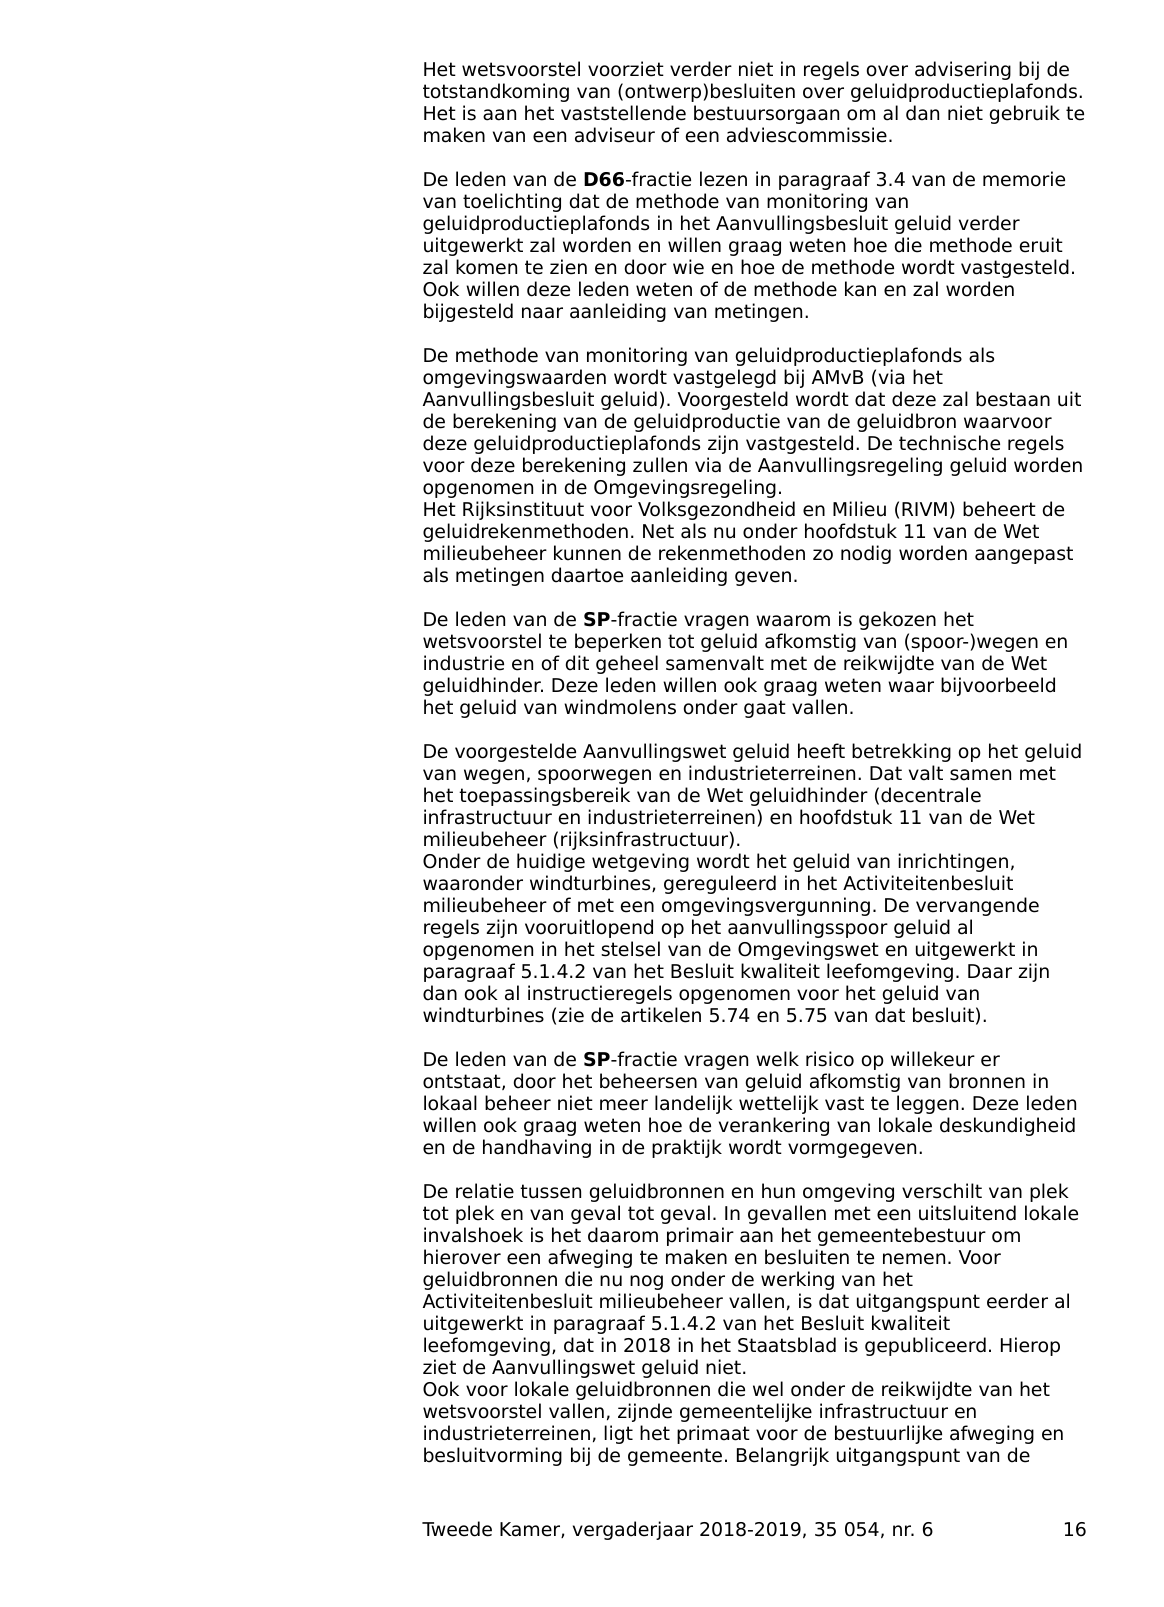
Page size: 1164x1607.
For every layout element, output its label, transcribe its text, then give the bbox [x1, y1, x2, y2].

text De leden van de SP-fractie vragen welk risico op willekeur er ontstaat, door het beheersen van geluid afkomstig van bronnen in lokaal beheer niet meer landelijk wettelijk vast te leggen. Deze leden willen ook graag weten hoe de verankering van lokale deskundigheid en de handhaving in de praktijk wordt vormgegeven. [422, 1049, 1087, 1159]
text Het Rijksinstituut voor Volksgezondheid en Milieu (RIVM) beheert de geluidrekenmethoden. Net als nu onder hoofdstuk 11 van de Wet milieubeheer kunnen de rekenmethoden zo nodig worden aangepast als metingen daartoe aanleiding geven. [422, 499, 1087, 587]
text De leden van de SP-fractie vragen waarom is gekozen het wetsvoorstel te beperken tot geluid afkomstig van (spoor-)wegen en industrie en of dit geheel samenvalt met de reikwijdte van de Wet geluidhinder. Deze leden willen ook graag weten waar bijvoorbeeld het geluid van windmolens onder gaat vallen. [422, 609, 1087, 719]
text De relatie tussen geluidbronnen en hun omgeving verschilt van plek tot plek en van geval tot geval. In gevallen met een uitsluitend lokale invalshoek is het daarom primair aan het gemeentebestuur om hierover een afweging te maken en besluiten te nemen. Voor geluidbronnen die nu nog onder de werking van het Activiteitenbesluit milieubeheer vallen, is dat uitgangspunt eerder al uitgewerkt in paragraaf 5.1.4.2 van het Besluit kwaliteit leefomgeving, dat in 2018 in het Staatsblad is gepubliceerd. Hierop ziet de Aanvullingswet geluid niet. [422, 1181, 1087, 1379]
text De leden van de D66-fractie lezen in paragraaf 3.4 van de memorie van toelichting dat de methode van monitoring van geluidproductieplafonds in het Aanvullingsbesluit geluid verder uitgewerkt zal worden en willen graag weten hoe die methode eruit zal komen te zien en door wie en hoe de methode wordt vastgesteld. Ook willen deze leden weten of de methode kan en zal worden bijgesteld naar aanleiding van metingen. [422, 169, 1087, 323]
text Ook voor lokale geluidbronnen die wel onder de reikwijdte van het wetsvoorstel vallen, zijnde gemeentelijke infrastructuur en industrieterreinen, ligt het primaat voor de bestuurlijke afweging en besluitvorming bij de gemeente. Belangrijk uitgangspunt van de [422, 1379, 1087, 1467]
text De methode van monitoring van geluidproductieplafonds als omgevingswaarden wordt vastgelegd bij AMvB (via het Aanvullingsbesluit geluid). Voorgesteld wordt dat deze zal bestaan uit de berekening van de geluidproductie van de geluidbron waarvoor deze geluidproductieplafonds zijn vastgesteld. De technische regels voor deze berekening zullen via de Aanvullingsregeling geluid worden opgenomen in de Omgevingsregeling. [422, 345, 1087, 499]
text Onder de huidige wetgeving wordt het geluid van inrichtingen, waaronder windturbines, gereguleerd in het Activiteitenbesluit milieubeheer of met een omgevingsvergunning. De vervangende regels zijn vooruitlopend op het aanvullingsspoor geluid al opgenomen in het stelsel van de Omgevingswet en uitgewerkt in paragraaf 5.1.4.2 van het Besluit kwaliteit leefomgeving. Daar zijn dan ook al instructieregels opgenomen voor het geluid van windturbines (zie de artikelen 5.74 en 5.75 van dat besluit). [422, 851, 1087, 1027]
text De voorgestelde Aanvullingswet geluid heeft betrekking op het geluid van wegen, spoorwegen en industrieterreinen. Dat valt samen met het toepassingsbereik van de Wet geluidhinder (decentrale infrastructuur en industrieterreinen) en hoofdstuk 11 van de Wet milieubeheer (rijksinfrastructuur). [422, 741, 1087, 851]
text Het wetsvoorstel voorziet verder niet in regels over advisering bij de totstandkoming van (ontwerp)besluiten over geluidproductieplafonds. Het is aan het vaststellende bestuursorgaan om al dan niet gebruik te maken van een adviseur of een adviescommissie. [422, 59, 1087, 147]
